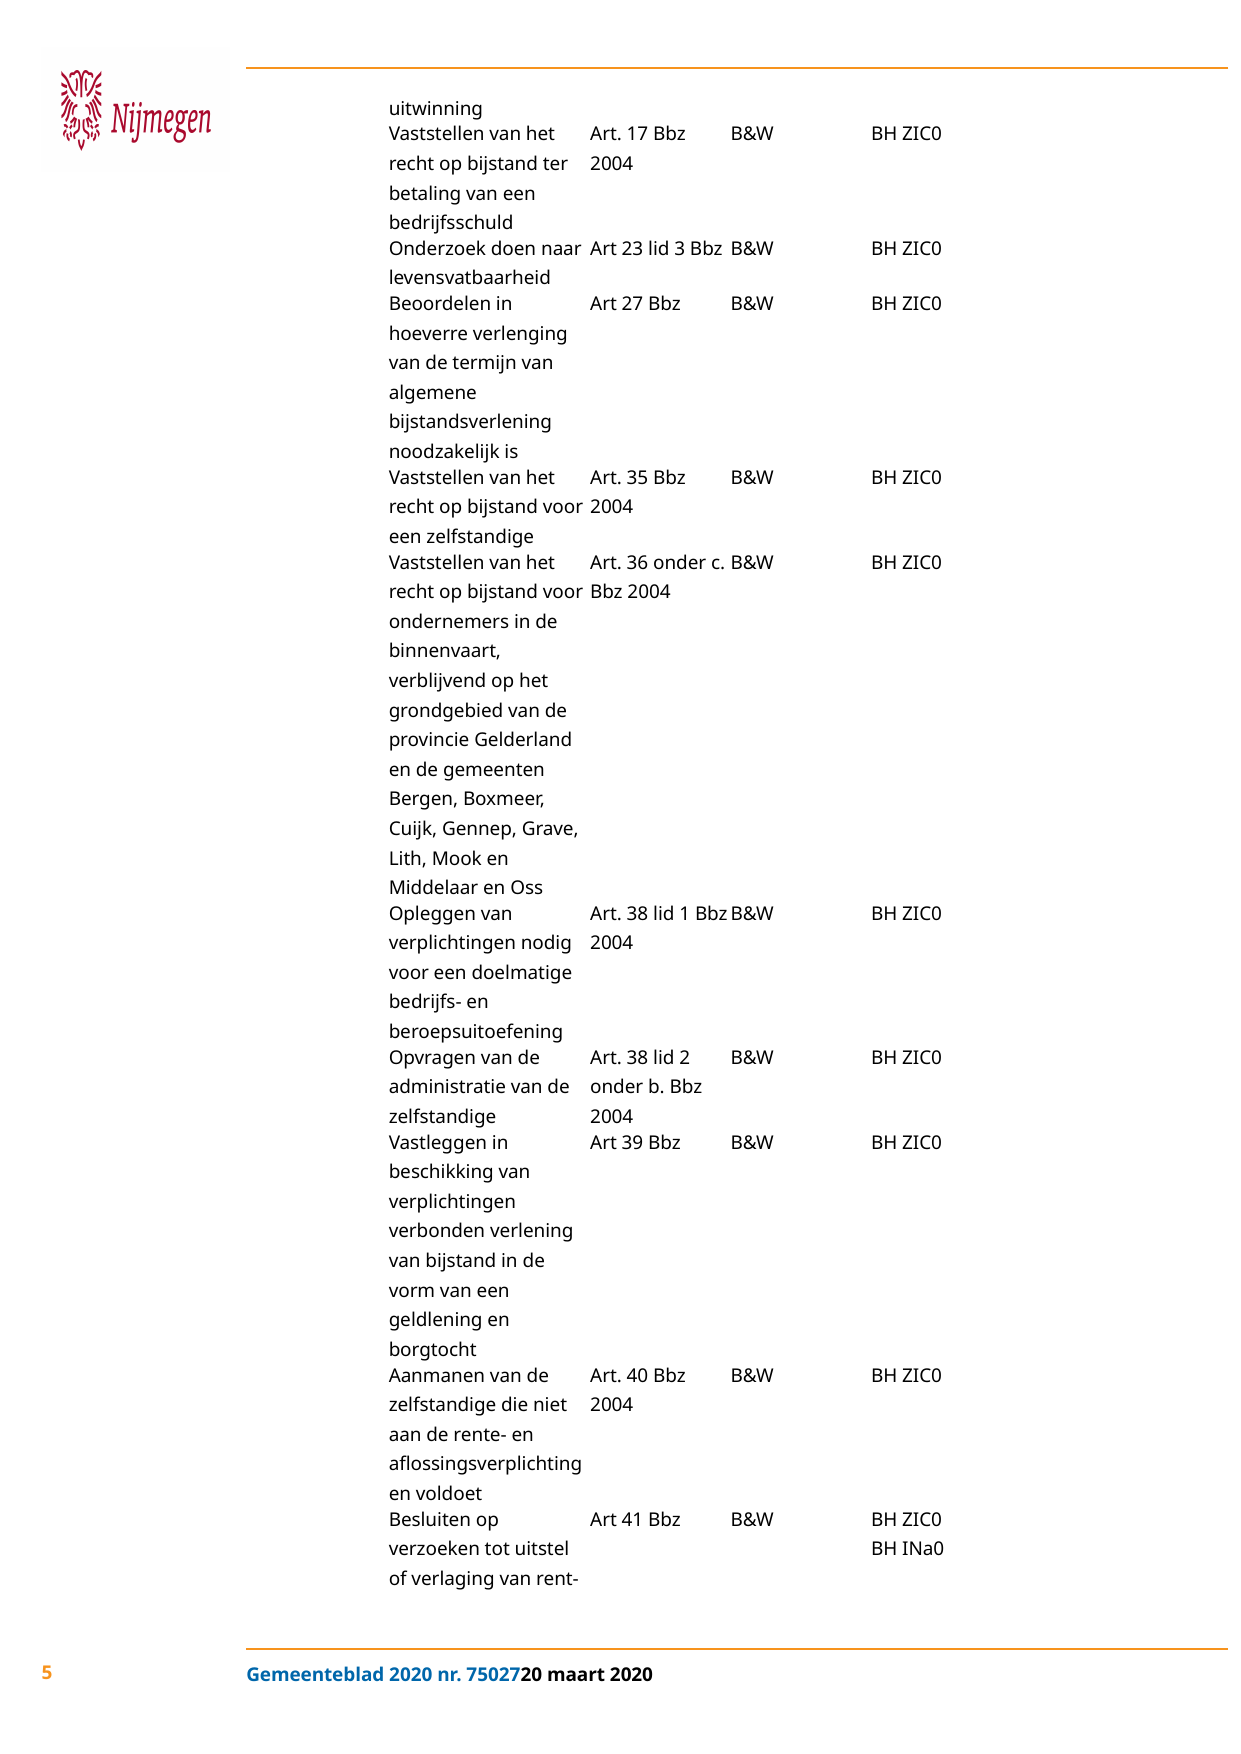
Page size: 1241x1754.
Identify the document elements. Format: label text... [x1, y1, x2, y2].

table_cell Onderzoek doen naar levensvatbaarheid [389, 235, 590, 290]
table_cell B&W [730, 121, 871, 235]
table_cell [1011, 1506, 1152, 1591]
table_cell [1011, 1129, 1152, 1362]
table_cell [248, 121, 388, 235]
table_cell B&W [730, 1506, 871, 1591]
table_cell [1011, 235, 1152, 290]
table_cell [248, 464, 388, 549]
table_cell BH ZIC0 [871, 900, 1011, 1044]
table_cell [1011, 1362, 1152, 1506]
table_cell Opleggen van verplichtingen nodig voor een doelmatige bedrijfs- en beroepsuitoefening [389, 900, 590, 1044]
table_cell [248, 95, 388, 121]
table_cell Aanmanen van de zelfstandige die niet aan de rente- en aflossingsverplichtingen voldoet [389, 1362, 590, 1506]
table_cell [248, 1362, 388, 1506]
table_cell Vaststellen van het recht op bijstand ter betaling van een bedrijfsschuld [389, 121, 590, 235]
table_cell [248, 235, 388, 290]
table_cell [871, 95, 1011, 121]
table_cell Art. 38 lid 1 Bbz 2004 [590, 900, 730, 1044]
table_cell B&W [730, 1362, 871, 1506]
table_cell [248, 1506, 388, 1591]
picture [41, 47, 231, 172]
table_cell B&W [730, 1044, 871, 1129]
table_cell [1011, 464, 1152, 549]
table_cell B&W [730, 549, 871, 900]
table_cell [248, 1129, 388, 1362]
table_cell BH ZIC0 [871, 290, 1011, 464]
table_cell [1011, 95, 1152, 121]
table_cell Art. 35 Bbz 2004 [590, 464, 730, 549]
table_cell BH ZIC0 [871, 464, 1011, 549]
table_cell BH ZIC0 [871, 121, 1011, 235]
table_cell Art 41 Bbz [590, 1506, 730, 1591]
table_cell BH ZIC0 BH INa0 [871, 1506, 1011, 1591]
table_cell BH ZIC0 [871, 235, 1011, 290]
table_cell [1011, 121, 1152, 235]
table_cell B&W [730, 464, 871, 549]
table_cell BH ZIC0 [871, 1129, 1011, 1362]
table_cell [730, 95, 871, 121]
table_cell Art. 17 Bbz 2004 [590, 121, 730, 235]
table_cell [248, 290, 388, 464]
table_cell [248, 1044, 388, 1129]
table_cell Art. 36 onder c. Bbz 2004 [590, 549, 730, 900]
table_cell Beoordelen in hoeverre verlenging van de termijn van algemene bijstandsverlening noodzakelijk is [389, 290, 590, 464]
table_cell Vaststellen van het recht op bijstand voor een zelfstandige [389, 464, 590, 549]
table_cell BH ZIC0 [871, 1044, 1011, 1129]
table_cell Vastleggen in beschikking van verplichtingen verbonden verlening van bijstand in de vorm van een geldlening en borgtocht [389, 1129, 590, 1362]
table_cell B&W [730, 900, 871, 1044]
table_cell Art 39 Bbz [590, 1129, 730, 1362]
table_cell Besluiten op verzoeken tot uitstel of verlaging van rent- [389, 1506, 590, 1591]
table_cell Vaststellen van het recht op bijstand voor ondernemers in de binnenvaart, verblijvend op het grondgebied van de provincie Gelderland en de gemeenten Bergen, Boxmeer, Cuijk, Gennep, Grave, Lith, Mook en Middelaar en Oss [389, 549, 590, 900]
table_cell uitwinning [389, 95, 590, 121]
table_cell BH ZIC0 [871, 1362, 1011, 1506]
table_cell [1011, 549, 1152, 900]
table_cell [248, 549, 388, 900]
table_cell Opvragen van de administratie van de zelfstandige [389, 1044, 590, 1129]
table_cell B&W [730, 290, 871, 464]
table_cell Art 27 Bbz [590, 290, 730, 464]
table_cell [1011, 900, 1152, 1044]
table_cell [1011, 1044, 1152, 1129]
table_cell Art. 40 Bbz 2004 [590, 1362, 730, 1506]
table_cell BH ZIC0 [871, 549, 1011, 900]
table_cell [590, 95, 730, 121]
table_cell B&W [730, 1129, 871, 1362]
table_cell B&W [730, 235, 871, 290]
table_cell Art. 38 lid 2 onder b. Bbz 2004 [590, 1044, 730, 1129]
table_cell Art 23 lid 3 Bbz [590, 235, 730, 290]
table_cell [248, 900, 388, 1044]
table_cell [1011, 290, 1152, 464]
